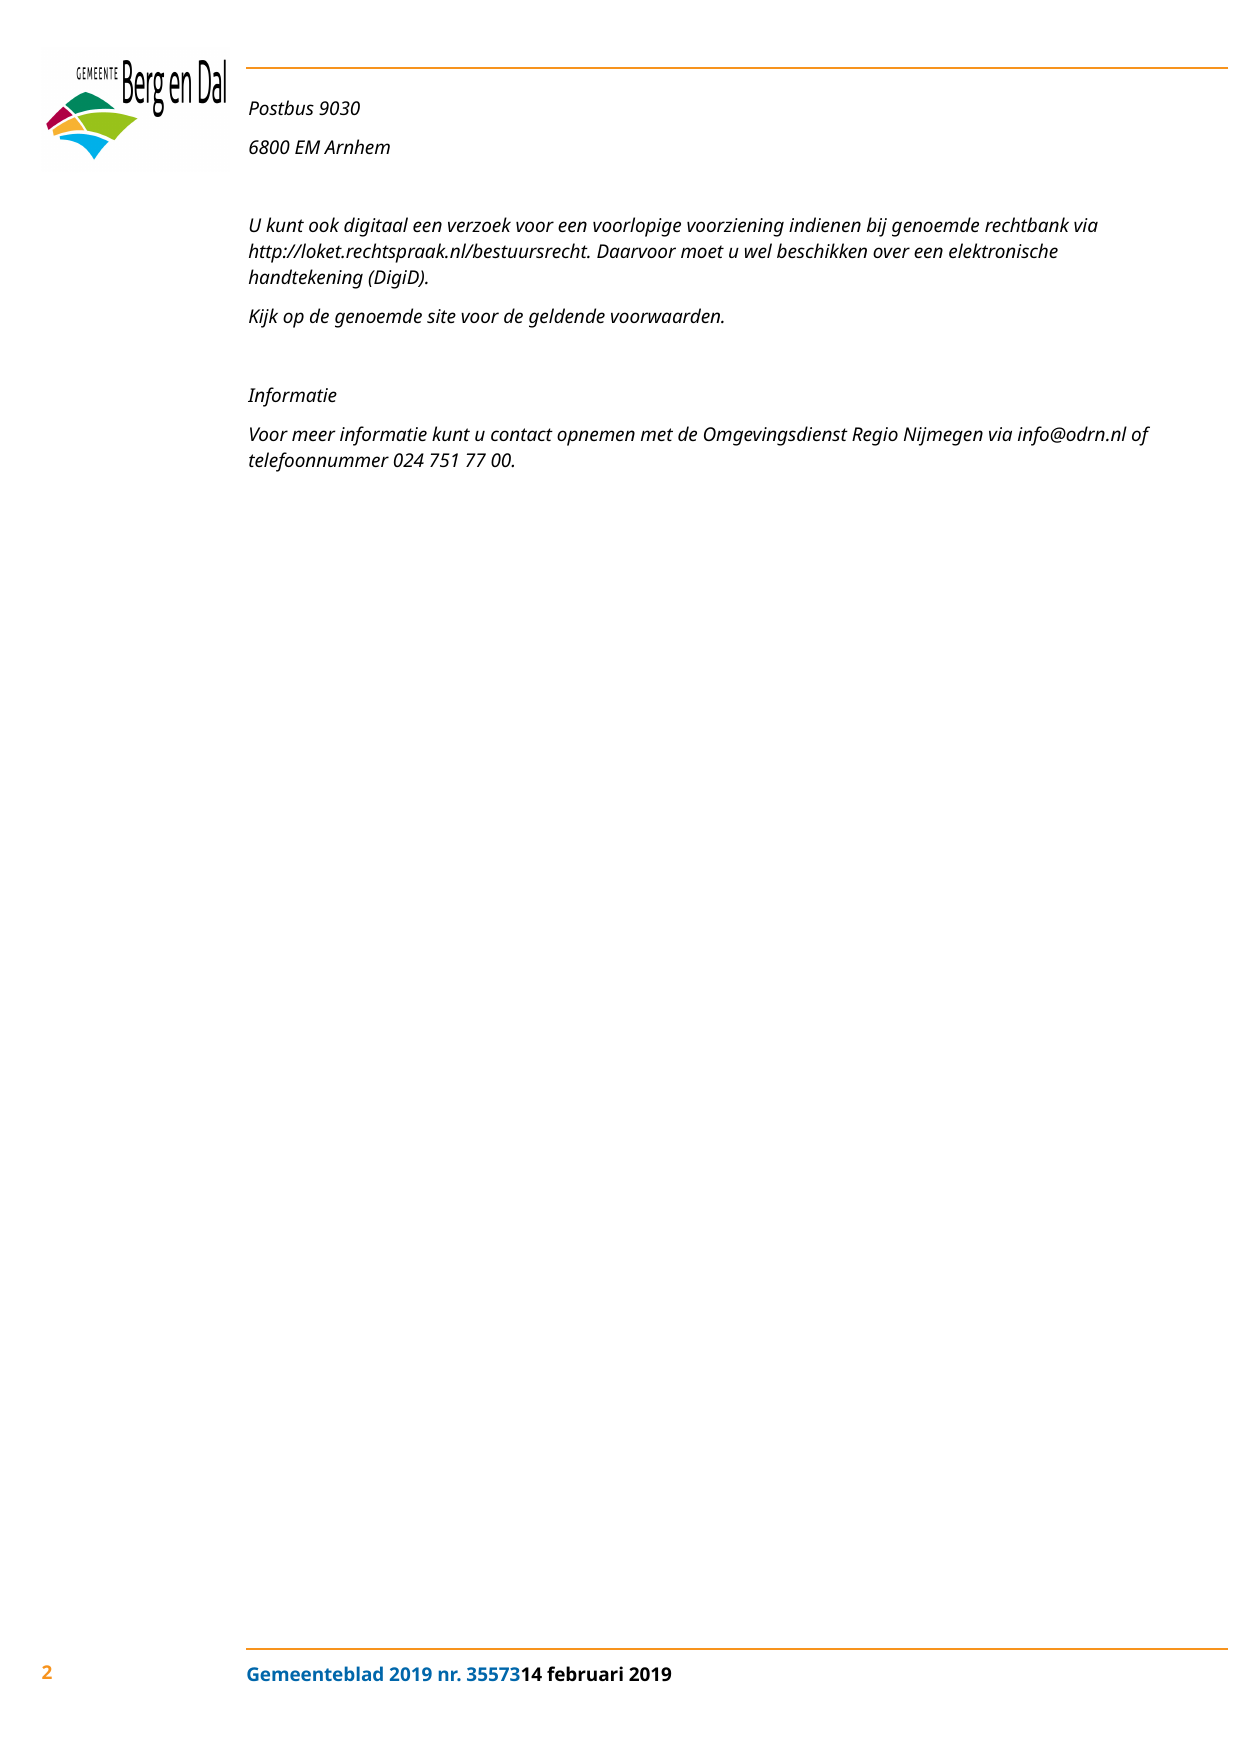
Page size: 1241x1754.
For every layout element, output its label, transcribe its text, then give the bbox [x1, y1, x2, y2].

text Voor meer informatie kunt u contact opnemen met de Omgevingsdienst Regio Nijmegen via info@odrn.nl of telefoonnummer 024 751 77 00. [248, 421, 1152, 473]
text Kijk op de genoemde site voor de geldende voorwaarden. [248, 303, 1152, 329]
text 6800 EM Arnhem [248, 134, 1152, 160]
picture [41, 47, 231, 172]
text Informatie [248, 382, 1152, 408]
text U kunt ook digitaal een verzoek voor een voorlopige voorziening indienen bij genoemde rechtbank via http://loket.rechtspraak.nl/bestuursrecht. Daarvoor moet u wel beschikken over een elektronische handtekening (DigiD). [248, 213, 1152, 290]
text Postbus 9030 [248, 95, 1152, 121]
